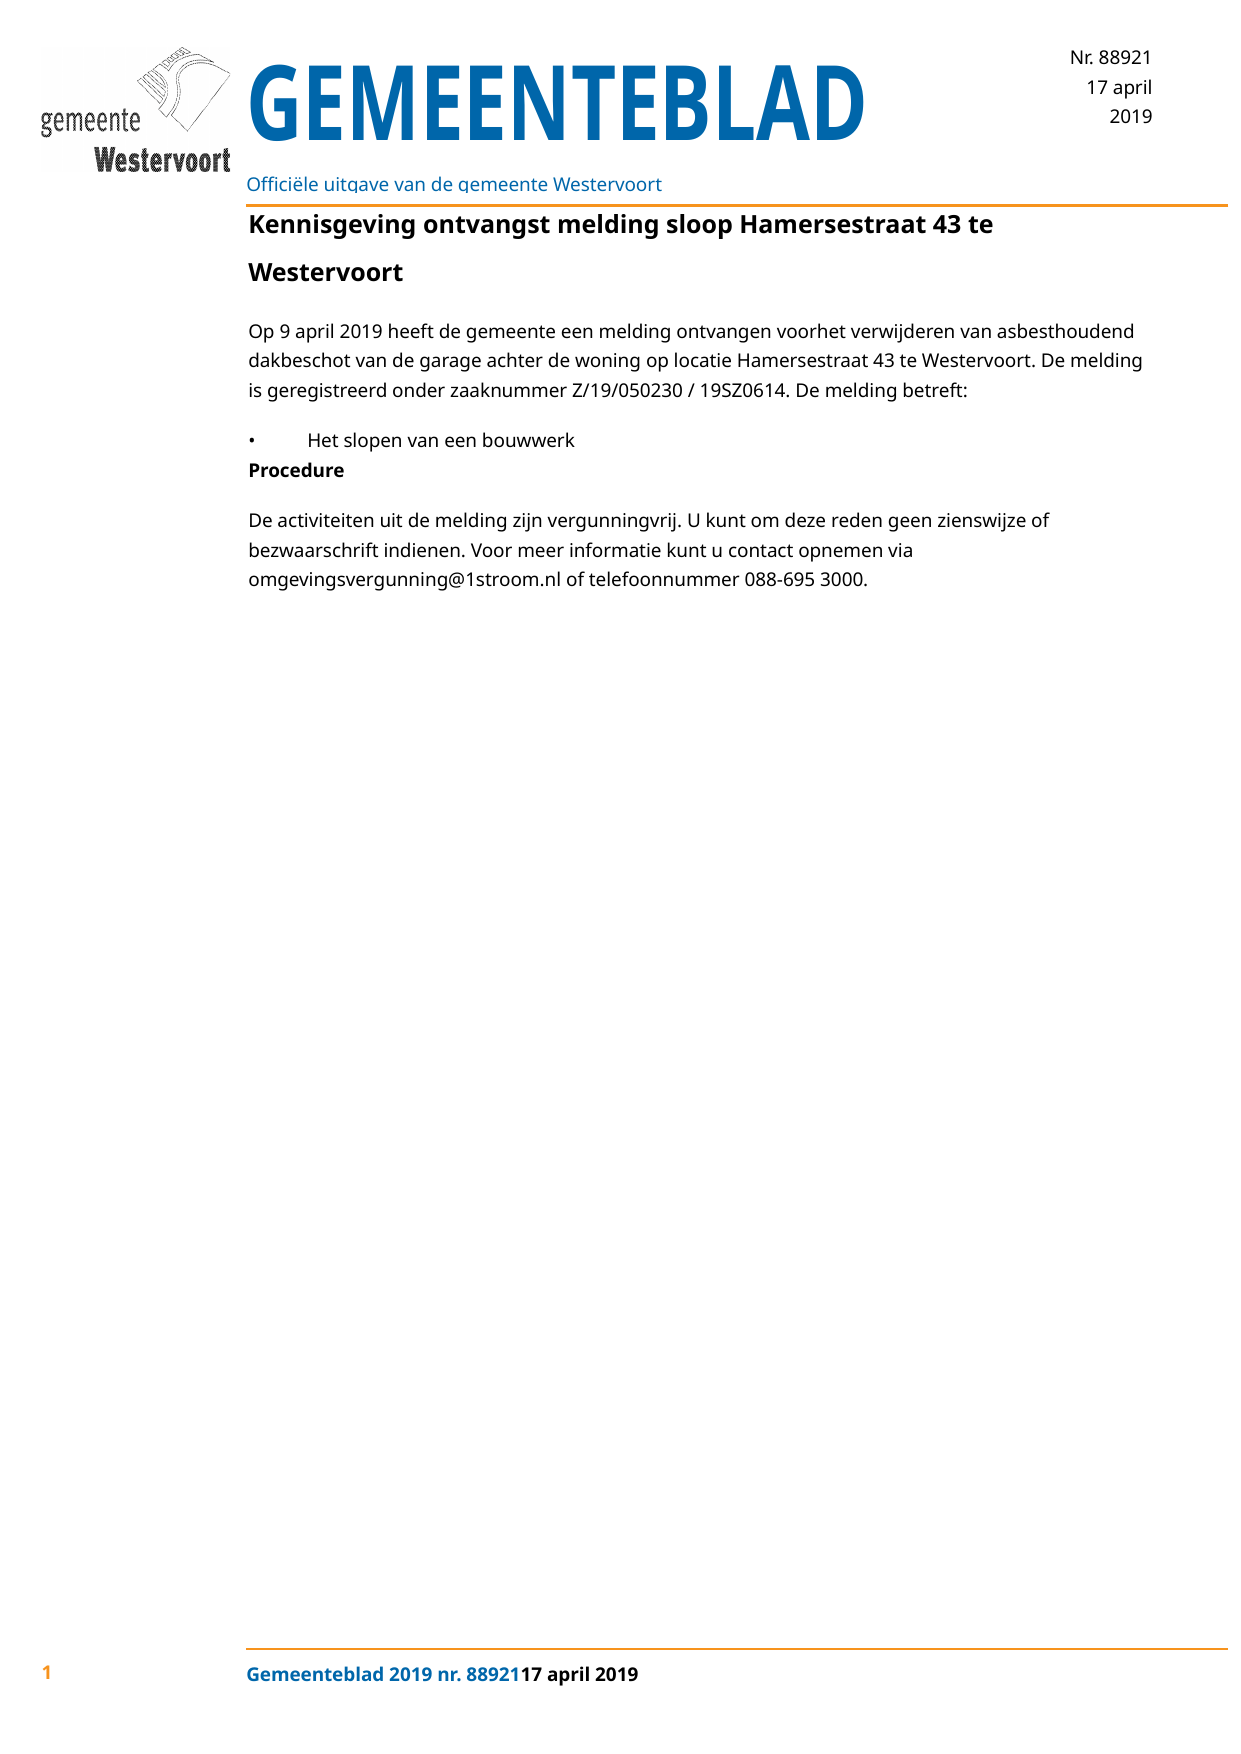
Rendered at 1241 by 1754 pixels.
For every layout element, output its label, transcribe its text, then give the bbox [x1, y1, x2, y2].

text Procedure [248, 457, 1152, 483]
picture [41, 47, 231, 172]
text De activiteiten uit de melding zijn vergunningvrij. U kunt om deze reden geen zienswijze of bezwaarschrift indienen. Voor meer informatie kunt u contact opnemen via omgevingsvergunning@1stroom.nl of telefoonnummer 088-695 3000. [248, 507, 1152, 592]
text Kennisgeving ontvangst melding sloop Hamersestraat 43 te Westervoort [248, 207, 1152, 288]
list Het slopen van een bouwwerk [248, 427, 1152, 453]
text Op 9 april 2019 heeft de gemeente een melding ontvangen voorhet verwijderen van asbesthoudend dakbeschot van de garage achter de woning op locatie Hamersestraat 43 te Westervoort. De melding is geregistreerd onder zaaknummer Z/19/050230 / 19SZ0614. De melding betreft: [248, 318, 1152, 403]
